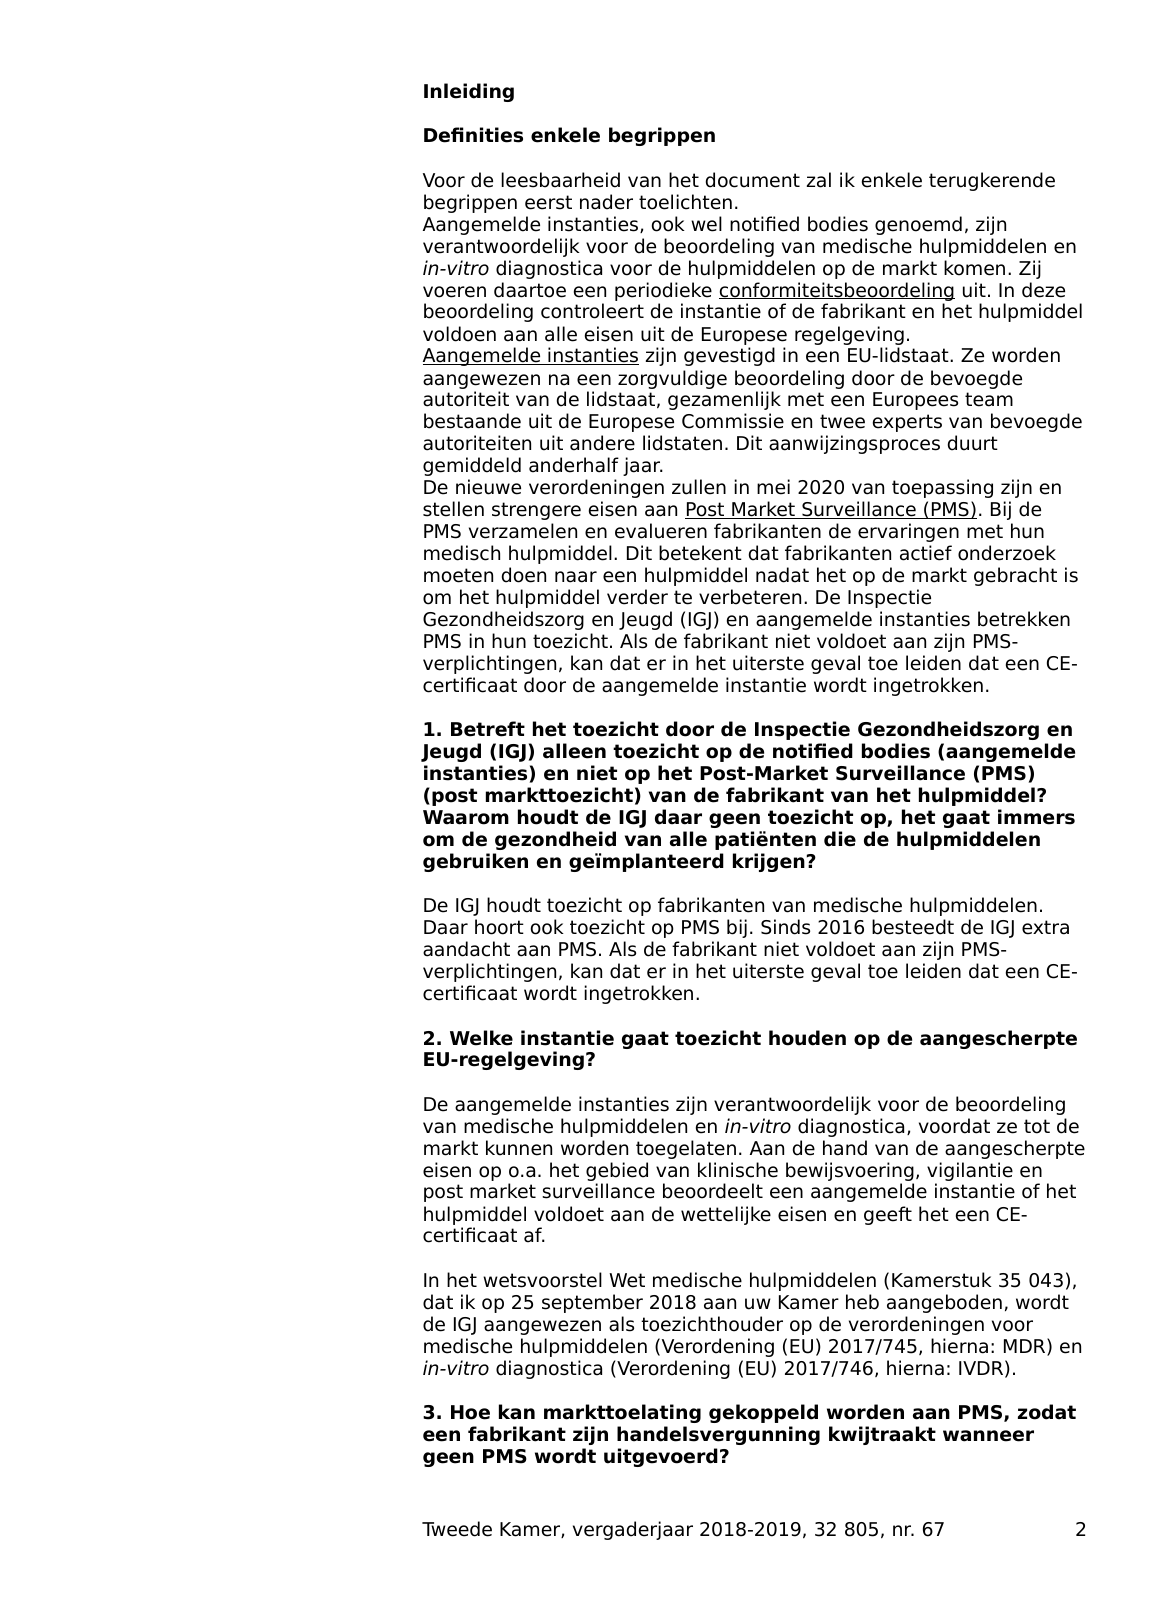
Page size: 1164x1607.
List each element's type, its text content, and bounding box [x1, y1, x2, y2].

text In het wetsvoorstel Wet medische hulpmiddelen (Kamerstuk 35 043), dat ik op 25 september 2018 aan uw Kamer heb aangeboden, wordt de IGJ aangewezen als toezichthouder op de verordeningen voor medische hulpmiddelen (Verordening (EU) 2017/745, hierna: MDR) en in-vitro diagnostica (Verordening (EU) 2017/746, hierna: IVDR). [422, 1269, 1087, 1379]
text De IGJ houdt toezicht op fabrikanten van medische hulpmiddelen. Daar hoort ook toezicht op PMS bij. Sinds 2016 besteedt de IGJ extra aandacht aan PMS. Als de fabrikant niet voldoet aan zijn PMS-verplichtingen, kan dat er in het uiterste geval toe leiden dat een CE-certificaat wordt ingetrokken. [422, 895, 1087, 1005]
text 2. Welke instantie gaat toezicht houden op de aangescherpte EU-regelgeving? [422, 1027, 1087, 1071]
text 1. Betreft het toezicht door de Inspectie Gezondheidszorg en Jeugd (IGJ) alleen toezicht op de notified bodies (aangemelde instanties) en niet op het Post-Market Surveillance (PMS) (post markttoezicht) van de fabrikant van het hulpmiddel? Waarom houdt de IGJ daar geen toezicht op, het gaat immers om de gezondheid van alle patiënten die de hulpmiddelen gebruiken en geïmplanteerd krijgen? [422, 719, 1087, 873]
text Aangemelde instanties zijn gevestigd in een EU-lidstaat. Ze worden aangewezen na een zorgvuldige beoordeling door de bevoegde autoriteit van de lidstaat, gezamenlijk met een Europees team bestaande uit de Europese Commissie en twee experts van bevoegde autoriteiten uit andere lidstaten. Dit aanwijzingsproces duurt gemiddeld anderhalf jaar. [422, 345, 1087, 477]
text De aangemelde instanties zijn verantwoordelijk voor de beoordeling van medische hulpmiddelen en in-vitro diagnostica, voordat ze tot de markt kunnen worden toegelaten. Aan de hand van de aangescherpte eisen op o.a. het gebied van klinische bewijsvoering, vigilantie en post market surveillance beoordeelt een aangemelde instantie of het hulpmiddel voldoet aan de wettelijke eisen en geeft het een CE-certificaat af. [422, 1093, 1087, 1247]
subtitle Definities enkele begrippen [422, 125, 1087, 147]
text De nieuwe verordeningen zullen in mei 2020 van toepassing zijn en stellen strengere eisen aan Post Market Surveillance (PMS). Bij de PMS verzamelen en evalueren fabrikanten de ervaringen met hun medisch hulpmiddel. Dit betekent dat fabrikanten actief onderzoek moeten doen naar een hulpmiddel nadat het op de markt gebracht is om het hulpmiddel verder te verbeteren. De Inspectie Gezondheidszorg en Jeugd (IGJ) en aangemelde instanties betrekken PMS in hun toezicht. Als de fabrikant niet voldoet aan zijn PMS-verplichtingen, kan dat er in het uiterste geval toe leiden dat een CE-certificaat door de aangemelde instantie wordt ingetrokken. [422, 477, 1087, 697]
text Voor de leesbaarheid van het document zal ik enkele terugkerende begrippen eerst nader toelichten. [422, 169, 1087, 213]
subtitle Inleiding [422, 81, 1087, 103]
text 3. Hoe kan markttoelating gekoppeld worden aan PMS, zodat een fabrikant zijn handelsvergunning kwijtraakt wanneer geen PMS wordt uitgevoerd? [422, 1402, 1087, 1468]
text Aangemelde instanties, ook wel notified bodies genoemd, zijn verantwoordelijk voor de beoordeling van medische hulpmiddelen en in-vitro diagnostica voor de hulpmiddelen op de markt komen. Zij voeren daartoe een periodieke conformiteitsbeoordeling uit. In deze beoordeling controleert de instantie of de fabrikant en het hulpmiddel voldoen aan alle eisen uit de Europese regelgeving. [422, 213, 1087, 345]
